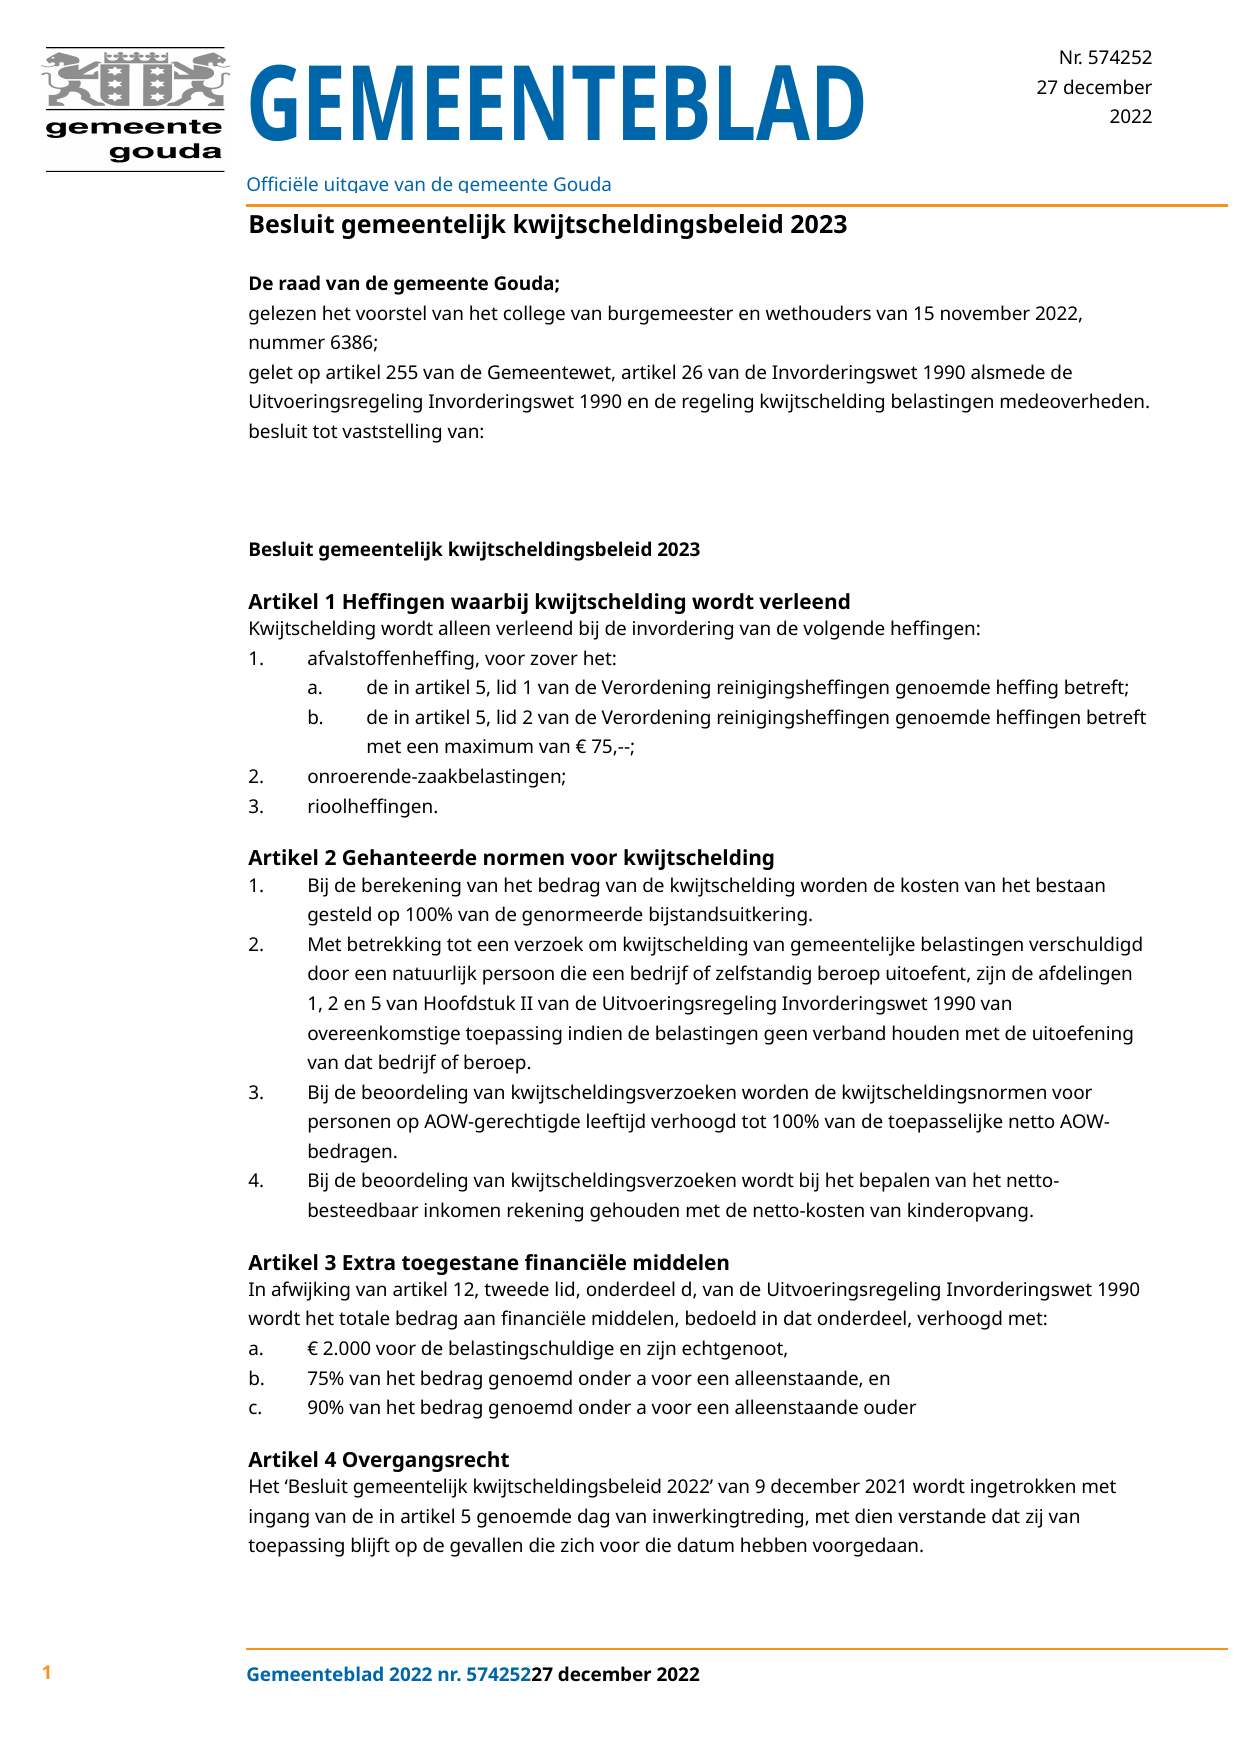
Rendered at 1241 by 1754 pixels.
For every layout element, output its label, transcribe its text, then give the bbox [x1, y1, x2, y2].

text Artikel 3 Extra toegestane financiële middelen [248, 1248, 1152, 1276]
list € 2.000 voor de belastingschuldige en zijn echtgenoot, [248, 1335, 1152, 1361]
list 90% van het bedrag genoemd onder a voor een alleenstaande ouder [248, 1394, 1152, 1420]
text Besluit gemeentelijk kwijtscheldingsbeleid 2023 [248, 207, 1152, 241]
text Artikel 1 Heffingen waarbij kwijtschelding wordt verleend [248, 587, 1152, 615]
text Kwijtschelding wordt alleen verleend bij de invordering van de volgende heffingen: [248, 615, 1152, 641]
list Bij de beoordeling van kwijtscheldingsverzoeken worden de kwijtscheldingsnormen voor personen op AOW-gerechtigde leeftijd verhoogd tot 100% van de toepasselijke netto AOW-bedragen. [248, 1079, 1152, 1164]
text Artikel 4 Overgangsrecht [248, 1445, 1152, 1473]
list onroerende-zaakbelastingen; [248, 763, 1152, 789]
text gelezen het voorstel van het college van burgemeester en wethouders van 15 november 2022, nummer 6386; [248, 300, 1152, 355]
list Bij de berekening van het bedrag van de kwijtschelding worden de kosten van het bestaan gesteld op 100% van de genormeerde bijstandsuitkering. [248, 872, 1152, 927]
list rioolheffingen. [248, 793, 1152, 819]
list de in artikel 5, lid 2 van de Verordening reinigingsheffingen genoemde heffingen betreft met een maximum van € 75,--; [307, 704, 1152, 759]
list afvalstoffenheffing, voor zover het: [248, 645, 1152, 671]
text In afwijking van artikel 12, tweede lid, onderdeel d, van de Uitvoeringsregeling Invorderingswet 1990 wordt het totale bedrag aan financiële middelen, bedoeld in dat onderdeel, verhoogd met: [248, 1276, 1152, 1331]
list Bij de beoordeling van kwijtscheldingsverzoeken wordt bij het bepalen van het netto-besteedbaar inkomen rekening gehouden met de netto-kosten van kinderopvang. [248, 1168, 1152, 1223]
picture [41, 47, 231, 172]
list de in artikel 5, lid 1 van de Verordening reinigingsheffingen genoemde heffing betreft; [307, 674, 1152, 700]
text besluit tot vaststelling van: [248, 418, 1152, 444]
list Met betrekking tot een verzoek om kwijtschelding van gemeentelijke belastingen verschuldigd door een natuurlijk persoon die een bedrijf of zelfstandig beroep uitoefent, zijn de afdelingen 1, 2 en 5 van Hoofdstuk II van de Uitvoeringsregeling Invorderingswet 1990 van overeenkomstige toepassing indien de belastingen geen verband houden met de uitoefening van dat bedrijf of beroep. [248, 931, 1152, 1075]
text Artikel 2 Gehanteerde normen voor kwijtschelding [248, 843, 1152, 872]
text De raad van de gemeente Gouda; [248, 270, 1152, 296]
list 75% van het bedrag genoemd onder a voor een alleenstaande, en [248, 1365, 1152, 1391]
text Besluit gemeentelijk kwijtscheldingsbeleid 2023 [248, 537, 1152, 562]
text gelet op artikel 255 van de Gemeentewet, artikel 26 van de Invorderingswet 1990 alsmede de Uitvoeringsregeling Invorderingswet 1990 en de regeling kwijtschelding belastingen medeoverheden. [248, 359, 1152, 414]
text Het ‘Besluit gemeentelijk kwijtscheldingsbeleid 2022’ van 9 december 2021 wordt ingetrokken met ingang van de in artikel 5 genoemde dag van inwerkingtreding, met dien verstande dat zij van toepassing blijft op de gevallen die zich voor die datum hebben voorgedaan. [248, 1473, 1152, 1558]
